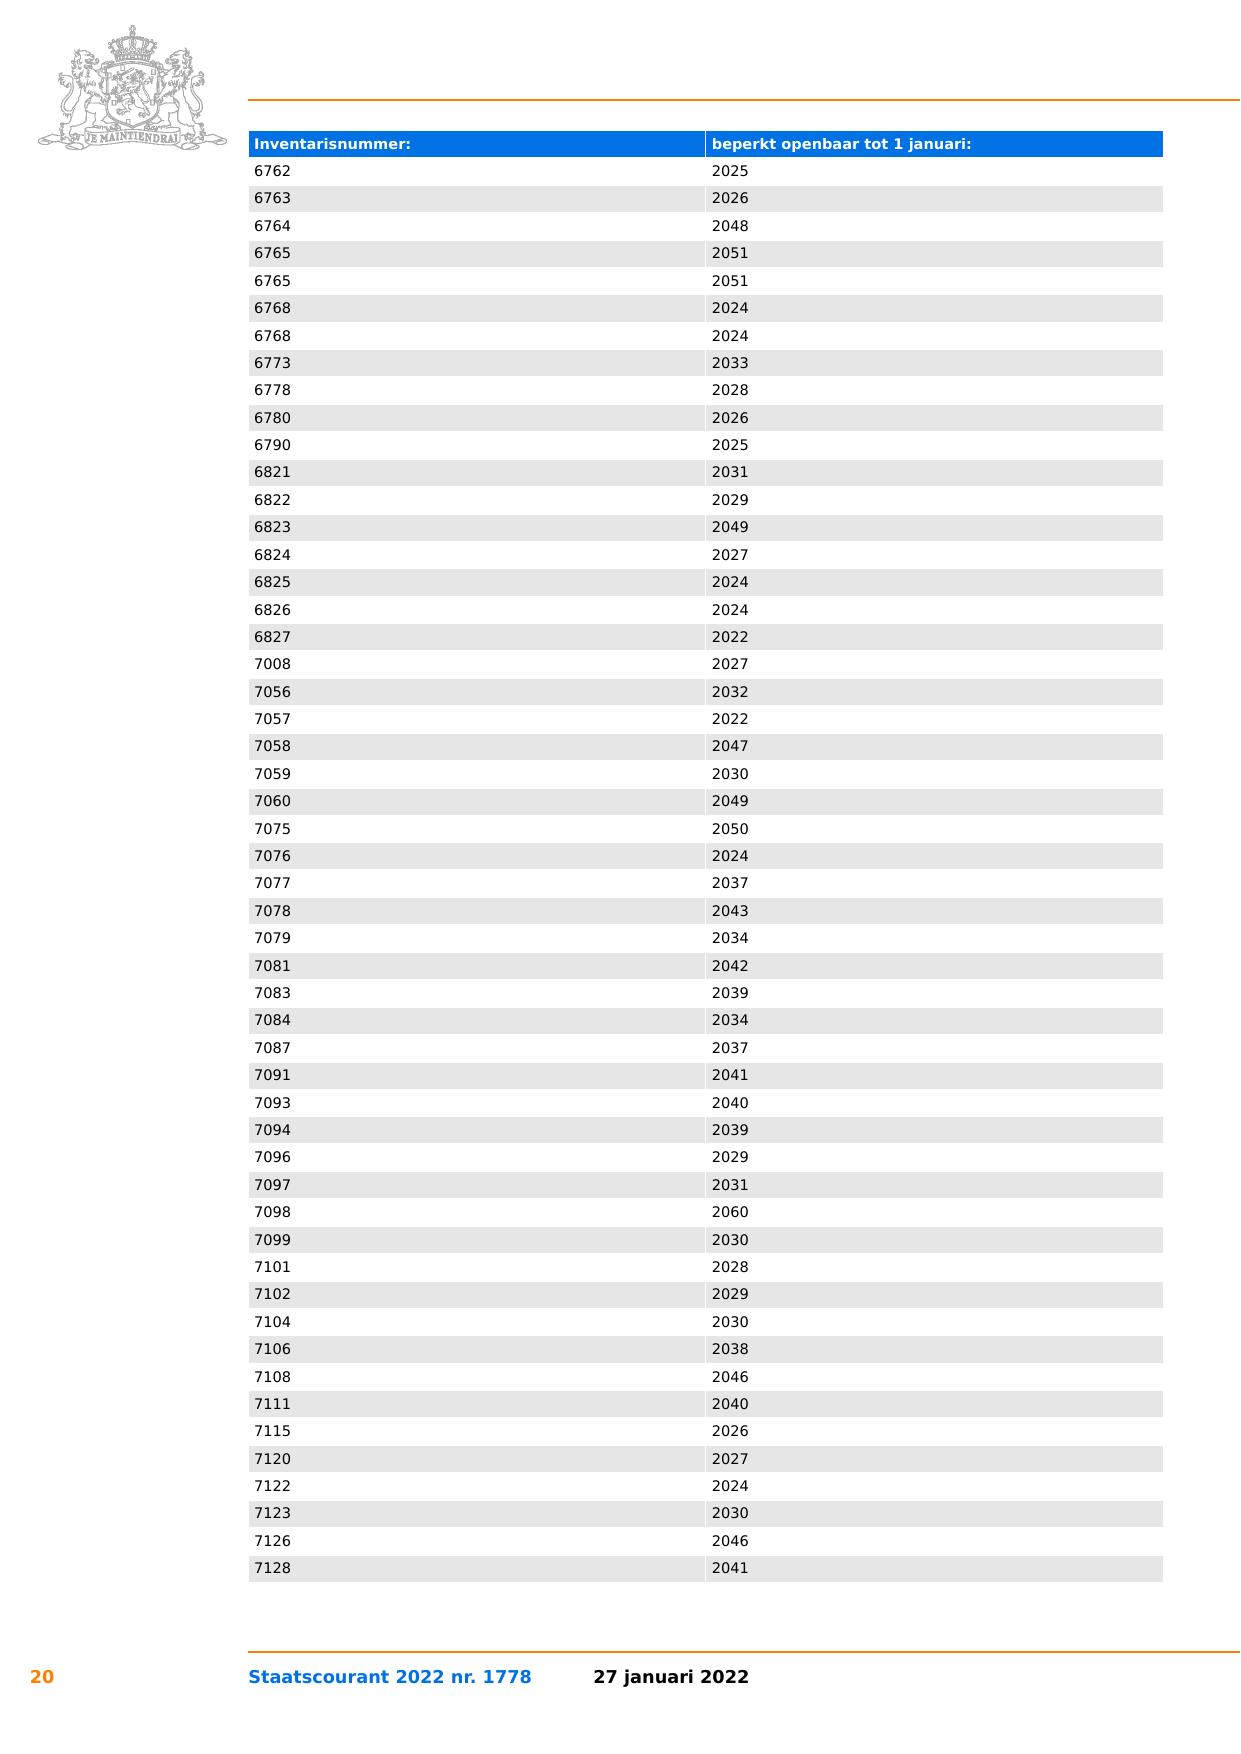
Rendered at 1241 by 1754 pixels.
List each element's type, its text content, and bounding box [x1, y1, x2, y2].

table_cell 6824 [249, 542, 705, 568]
table_cell 6821 [249, 460, 705, 486]
table_cell 7084 [249, 1008, 705, 1034]
table_cell 2040 [706, 1090, 1163, 1116]
table_cell 2047 [706, 734, 1163, 760]
table_cell 2034 [706, 1008, 1163, 1034]
table_cell 2027 [706, 1446, 1163, 1472]
table_cell 7058 [249, 734, 705, 760]
table_cell 7122 [249, 1473, 705, 1500]
table_cell 7102 [249, 1282, 705, 1308]
table_cell 2051 [706, 268, 1163, 294]
table_cell 7081 [249, 953, 705, 979]
table_cell 2027 [706, 542, 1163, 568]
table_cell 6826 [249, 597, 705, 623]
table_cell 2060 [706, 1199, 1163, 1226]
table_cell 7104 [249, 1309, 705, 1335]
table_cell 2030 [706, 1309, 1163, 1335]
table_cell 6823 [249, 515, 705, 541]
table_cell 7057 [249, 706, 705, 733]
table_cell 2048 [706, 213, 1163, 239]
table_cell 7091 [249, 1063, 705, 1089]
table_cell 2024 [706, 323, 1163, 349]
table_cell 2049 [706, 515, 1163, 541]
table_cell 6778 [249, 378, 705, 404]
table_cell 6762 [249, 158, 705, 185]
table_cell 6827 [249, 624, 705, 650]
table_cell 2028 [706, 1254, 1163, 1281]
table_cell 2038 [706, 1336, 1163, 1363]
table_cell 2026 [706, 1419, 1163, 1445]
table_cell 2027 [706, 651, 1163, 678]
table_cell 7106 [249, 1336, 705, 1363]
table_cell 7076 [249, 843, 705, 869]
table_cell 2030 [706, 1501, 1163, 1527]
table_cell 6768 [249, 323, 705, 349]
table_cell 2022 [706, 706, 1163, 733]
table_cell 6822 [249, 487, 705, 513]
table_cell 2026 [706, 405, 1163, 431]
table_cell 7108 [249, 1364, 705, 1390]
table_cell 6780 [249, 405, 705, 431]
table_cell 7128 [249, 1556, 705, 1582]
table_cell 2029 [706, 1282, 1163, 1308]
table_cell 2022 [706, 624, 1163, 650]
picture [38, 25, 227, 150]
table_cell 7097 [249, 1172, 705, 1198]
table_cell 7099 [249, 1227, 705, 1253]
table_cell 6773 [249, 350, 705, 376]
table_cell 2041 [706, 1556, 1163, 1582]
table_cell 2032 [706, 679, 1163, 705]
table_cell 7078 [249, 898, 705, 924]
table_cell 7096 [249, 1145, 705, 1171]
table_cell 7087 [249, 1035, 705, 1061]
table_cell 6825 [249, 569, 705, 596]
table_cell 2024 [706, 569, 1163, 596]
table_cell 7115 [249, 1419, 705, 1445]
table_cell 2025 [706, 432, 1163, 459]
table_cell 2024 [706, 843, 1163, 869]
table_cell 7101 [249, 1254, 705, 1281]
table_cell 7094 [249, 1117, 705, 1143]
table_cell 2026 [706, 186, 1163, 212]
table_cell 2031 [706, 1172, 1163, 1198]
table_cell 2028 [706, 378, 1163, 404]
table_cell 7008 [249, 651, 705, 678]
table_cell 6763 [249, 186, 705, 212]
table_cell 7059 [249, 761, 705, 787]
table_cell 2039 [706, 1117, 1163, 1143]
table_cell 7077 [249, 871, 705, 897]
table_cell 6765 [249, 241, 705, 267]
table_cell 2034 [706, 925, 1163, 952]
table_cell 7083 [249, 980, 705, 1007]
table_cell 2037 [706, 871, 1163, 897]
table_cell 7126 [249, 1528, 705, 1554]
table_cell 7120 [249, 1446, 705, 1472]
table_cell 2029 [706, 487, 1163, 513]
table_cell 2031 [706, 460, 1163, 486]
table_cell 7079 [249, 925, 705, 952]
table_header beperkt openbaar tot 1 januari: [706, 131, 1163, 157]
table_cell 2041 [706, 1063, 1163, 1089]
table_cell 2046 [706, 1364, 1163, 1390]
table_cell 2046 [706, 1528, 1163, 1554]
table_cell 2037 [706, 1035, 1163, 1061]
table_cell 2025 [706, 158, 1163, 185]
table_cell 2042 [706, 953, 1163, 979]
table_cell 7098 [249, 1199, 705, 1226]
table_cell 7056 [249, 679, 705, 705]
table_header Inventarisnummer: [249, 131, 705, 157]
table_cell 6790 [249, 432, 705, 459]
table_cell 2040 [706, 1391, 1163, 1417]
table_cell 2030 [706, 761, 1163, 787]
table_cell 7075 [249, 816, 705, 842]
table_cell 2024 [706, 1473, 1163, 1500]
table_cell 2033 [706, 350, 1163, 376]
table_cell 2024 [706, 597, 1163, 623]
table_cell 2043 [706, 898, 1163, 924]
table_cell 7060 [249, 789, 705, 815]
table_cell 6764 [249, 213, 705, 239]
table_cell 7123 [249, 1501, 705, 1527]
table_cell 2039 [706, 980, 1163, 1007]
table_cell 6765 [249, 268, 705, 294]
table_cell 2050 [706, 816, 1163, 842]
table_cell 6768 [249, 295, 705, 322]
table_cell 2030 [706, 1227, 1163, 1253]
table_cell 7111 [249, 1391, 705, 1417]
table_cell 2049 [706, 789, 1163, 815]
table_cell 2029 [706, 1145, 1163, 1171]
table_cell 2024 [706, 295, 1163, 322]
table_cell 2051 [706, 241, 1163, 267]
table_cell 7093 [249, 1090, 705, 1116]
